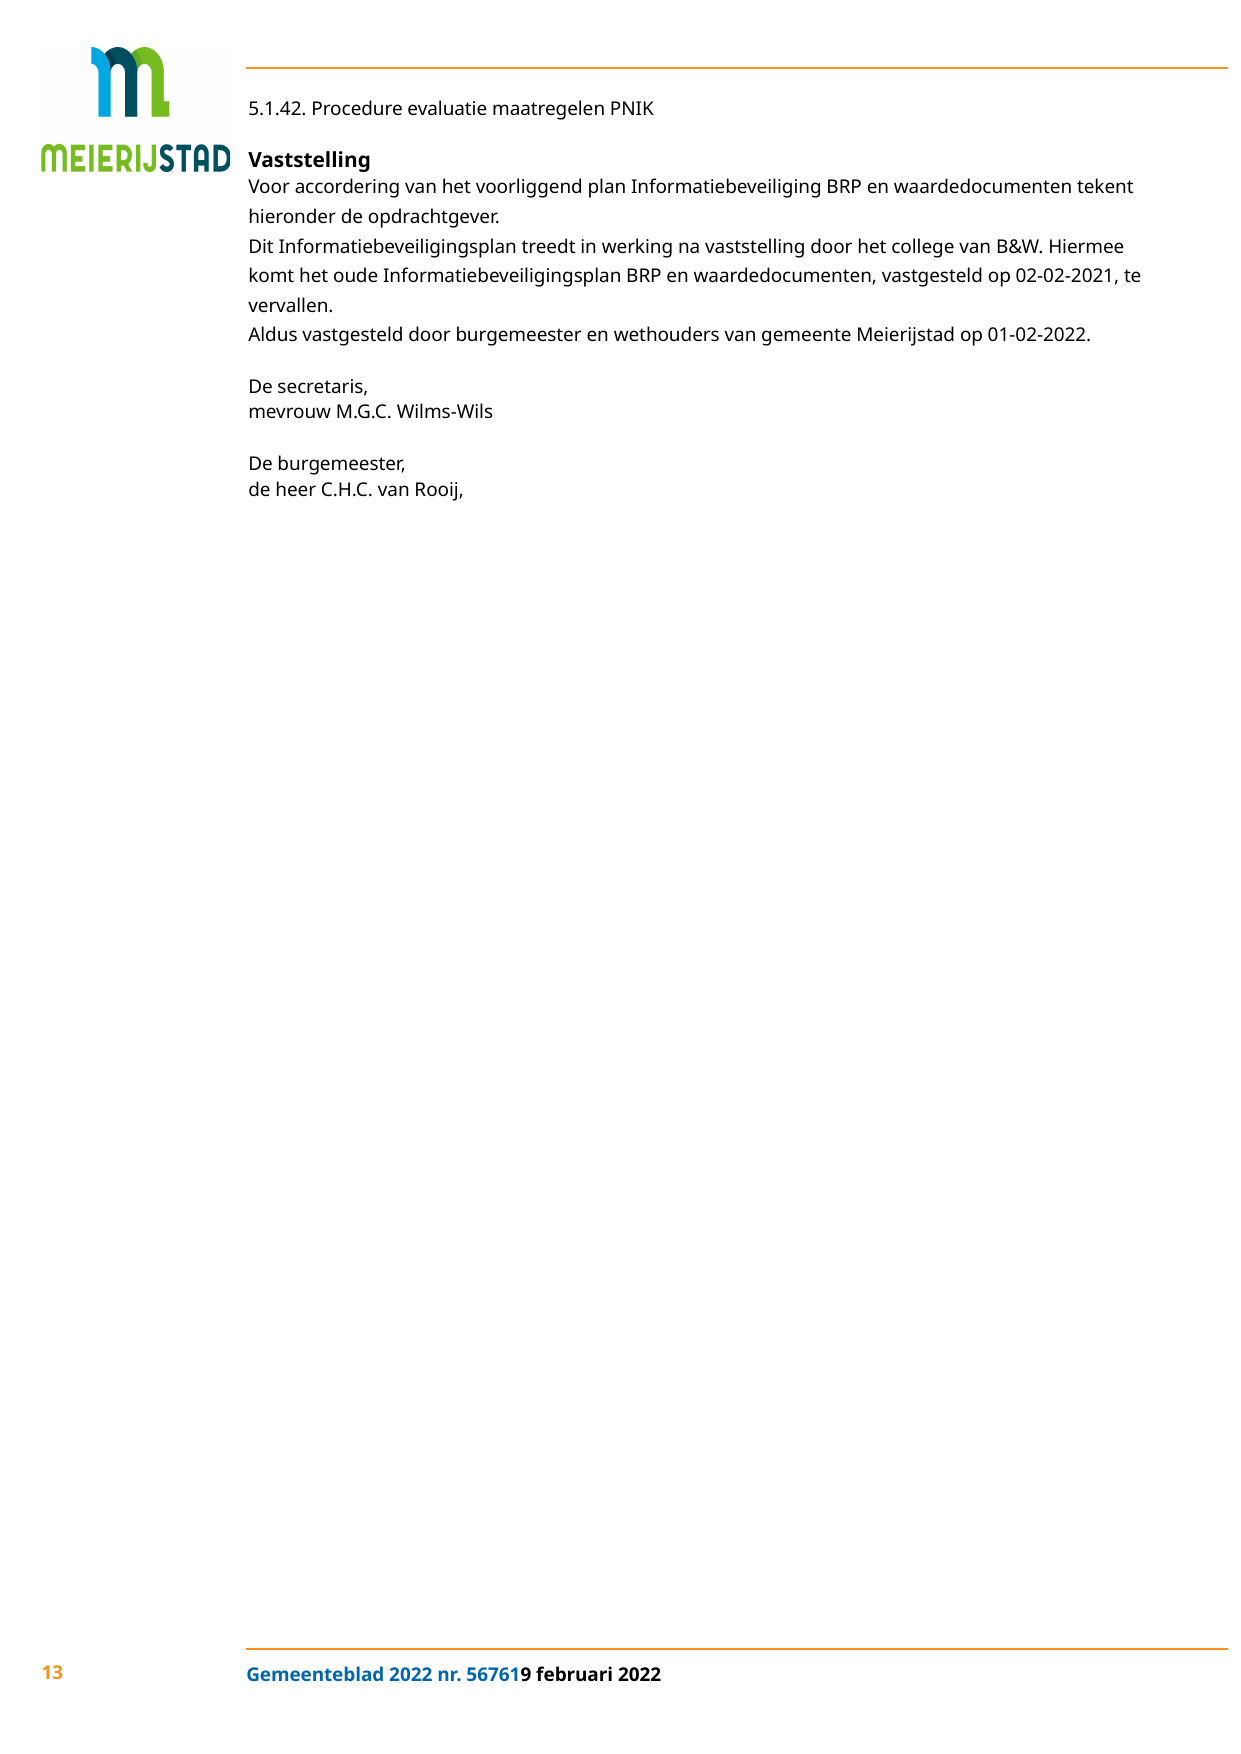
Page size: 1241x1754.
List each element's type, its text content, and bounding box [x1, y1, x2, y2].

text mevrouw M.G.C. Wilms-Wils [248, 399, 1152, 424]
text de heer C.H.C. van Rooij, [248, 476, 1152, 502]
text Vaststelling [248, 145, 1152, 174]
text Aldus vastgesteld door burgemeester en wethouders van gemeente Meierijstad op 01-02-2022. [248, 322, 1152, 347]
text Voor accordering van het voorliggend plan Informatiebeveiliging BRP en waardedocumenten tekent hieronder de opdrachtgever. [248, 174, 1152, 229]
text 5.1.42. Procedure evaluatie maatregelen PNIK [248, 95, 1152, 121]
text Dit Informatiebeveiligingsplan treedt in werking na vaststelling door het college van B&W. Hiermee komt het oude Informatiebeveiligingsplan BRP en waardedocumenten, vastgesteld op 02-02-2021, te vervallen. [248, 233, 1152, 318]
text De burgemeester, [248, 450, 1152, 476]
picture [41, 47, 231, 172]
text De secretaris, [248, 373, 1152, 399]
